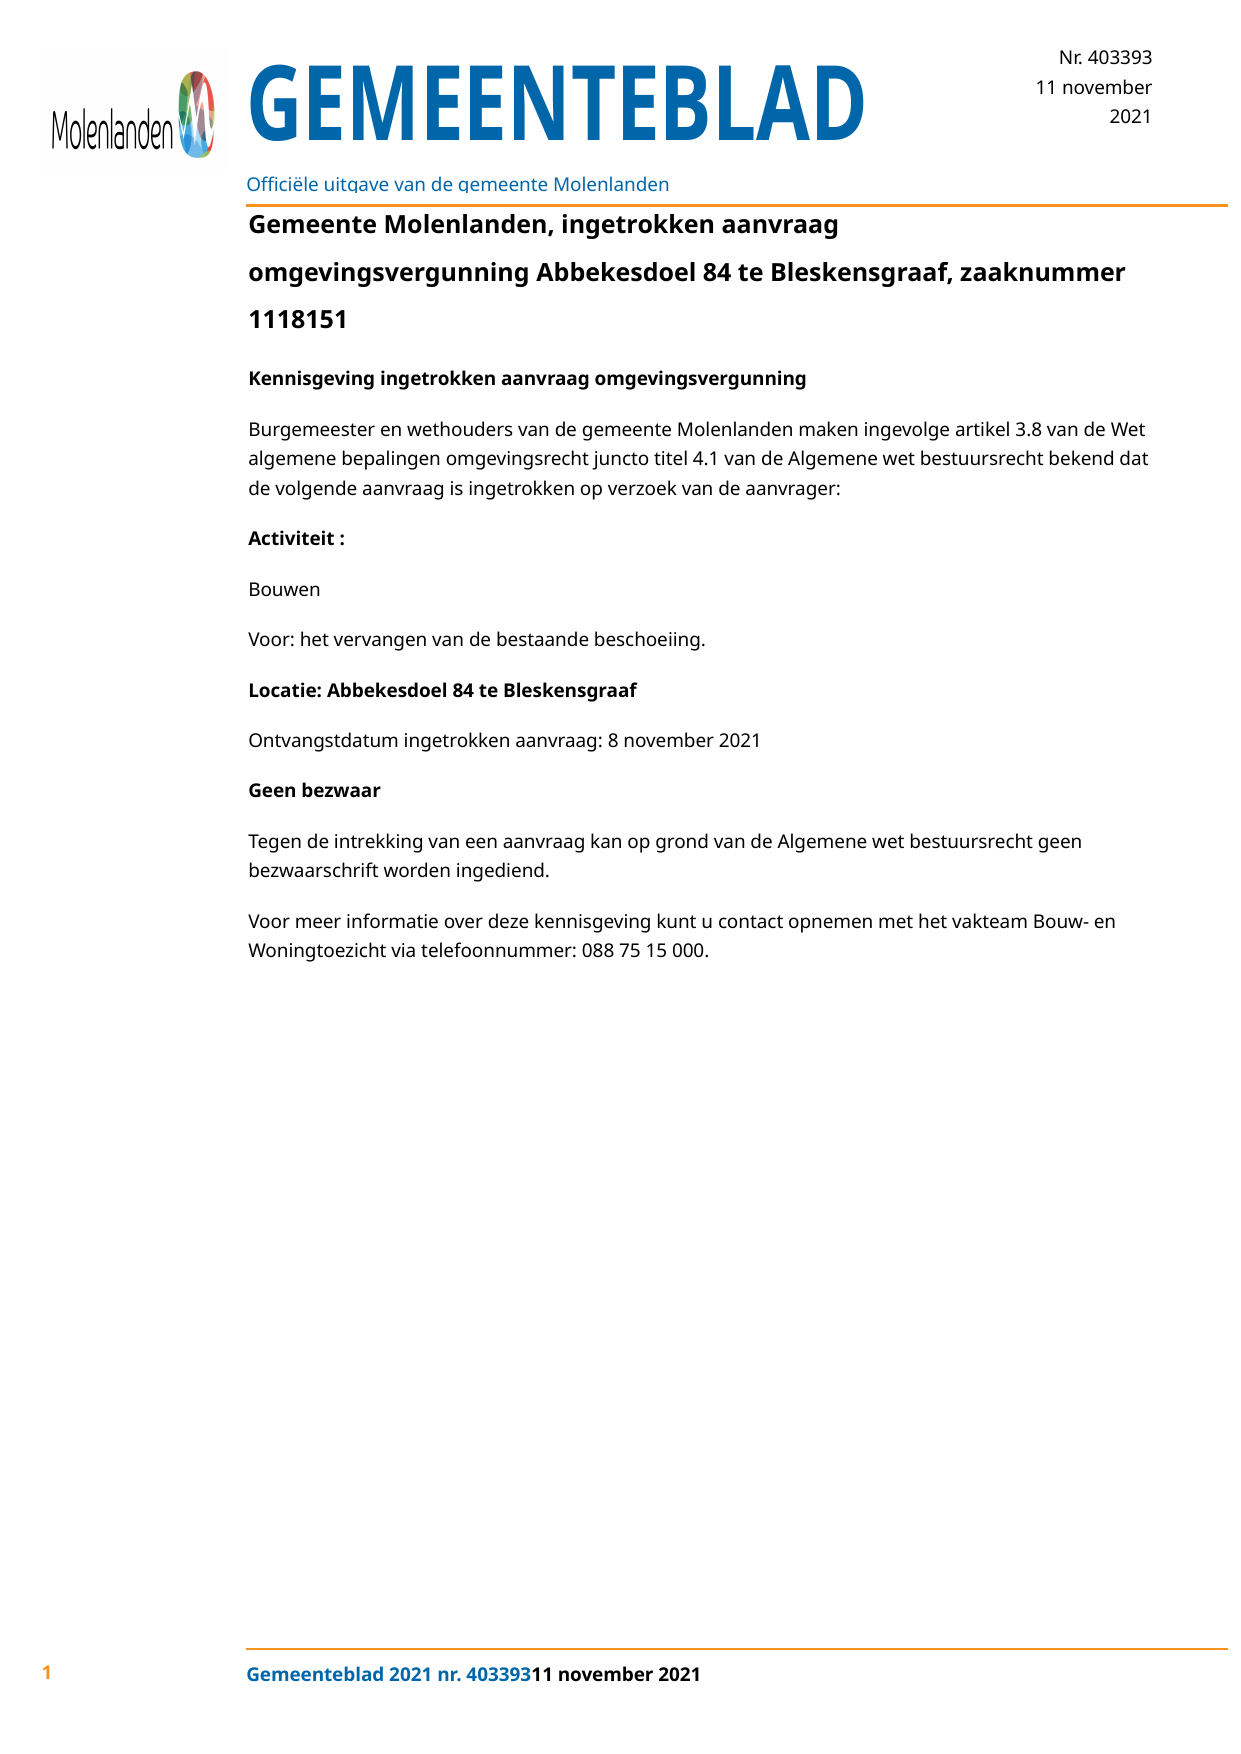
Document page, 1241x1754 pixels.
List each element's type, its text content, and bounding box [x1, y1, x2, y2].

text Gemeente Molenlanden, ingetrokken aanvraag omgevingsvergunning Abbekesdoel 84 te Bleskensgraaf, zaaknummer 1118151 [248, 207, 1152, 336]
text Tegen de intrekking van een aanvraag kan op grond van de Algemene wet bestuursrecht geen bezwaarschrift worden ingediend. [248, 828, 1152, 883]
text Bouwen [248, 576, 1152, 602]
text Burgemeester en wethouders van de gemeente Molenlanden maken ingevolge artikel 3.8 van de Wet algemene bepalingen omgevingsrecht juncto titel 4.1 van de Algemene wet bestuursrecht bekend dat de volgende aanvraag is ingetrokken op verzoek van de aanvrager: [248, 416, 1152, 501]
text Voor meer informatie over deze kennisgeving kunt u contact opnemen met het vakteam Bouw- en Woningtoezicht via telefoonnummer: 088 75 15 000. [248, 908, 1152, 963]
text Ontvangstdatum ingetrokken aanvraag: 8 november 2021 [248, 727, 1152, 753]
text Kennisgeving ingetrokken aanvraag omgevingsvergunning [248, 366, 1152, 391]
text Locatie: Abbekesdoel 84 te Bleskensgraaf [248, 677, 1152, 702]
text Activiteit : [248, 526, 1152, 551]
picture [41, 47, 231, 172]
text Geen bezwaar [248, 778, 1152, 803]
text Voor: het vervangen van de bestaande beschoeiing. [248, 626, 1152, 652]
